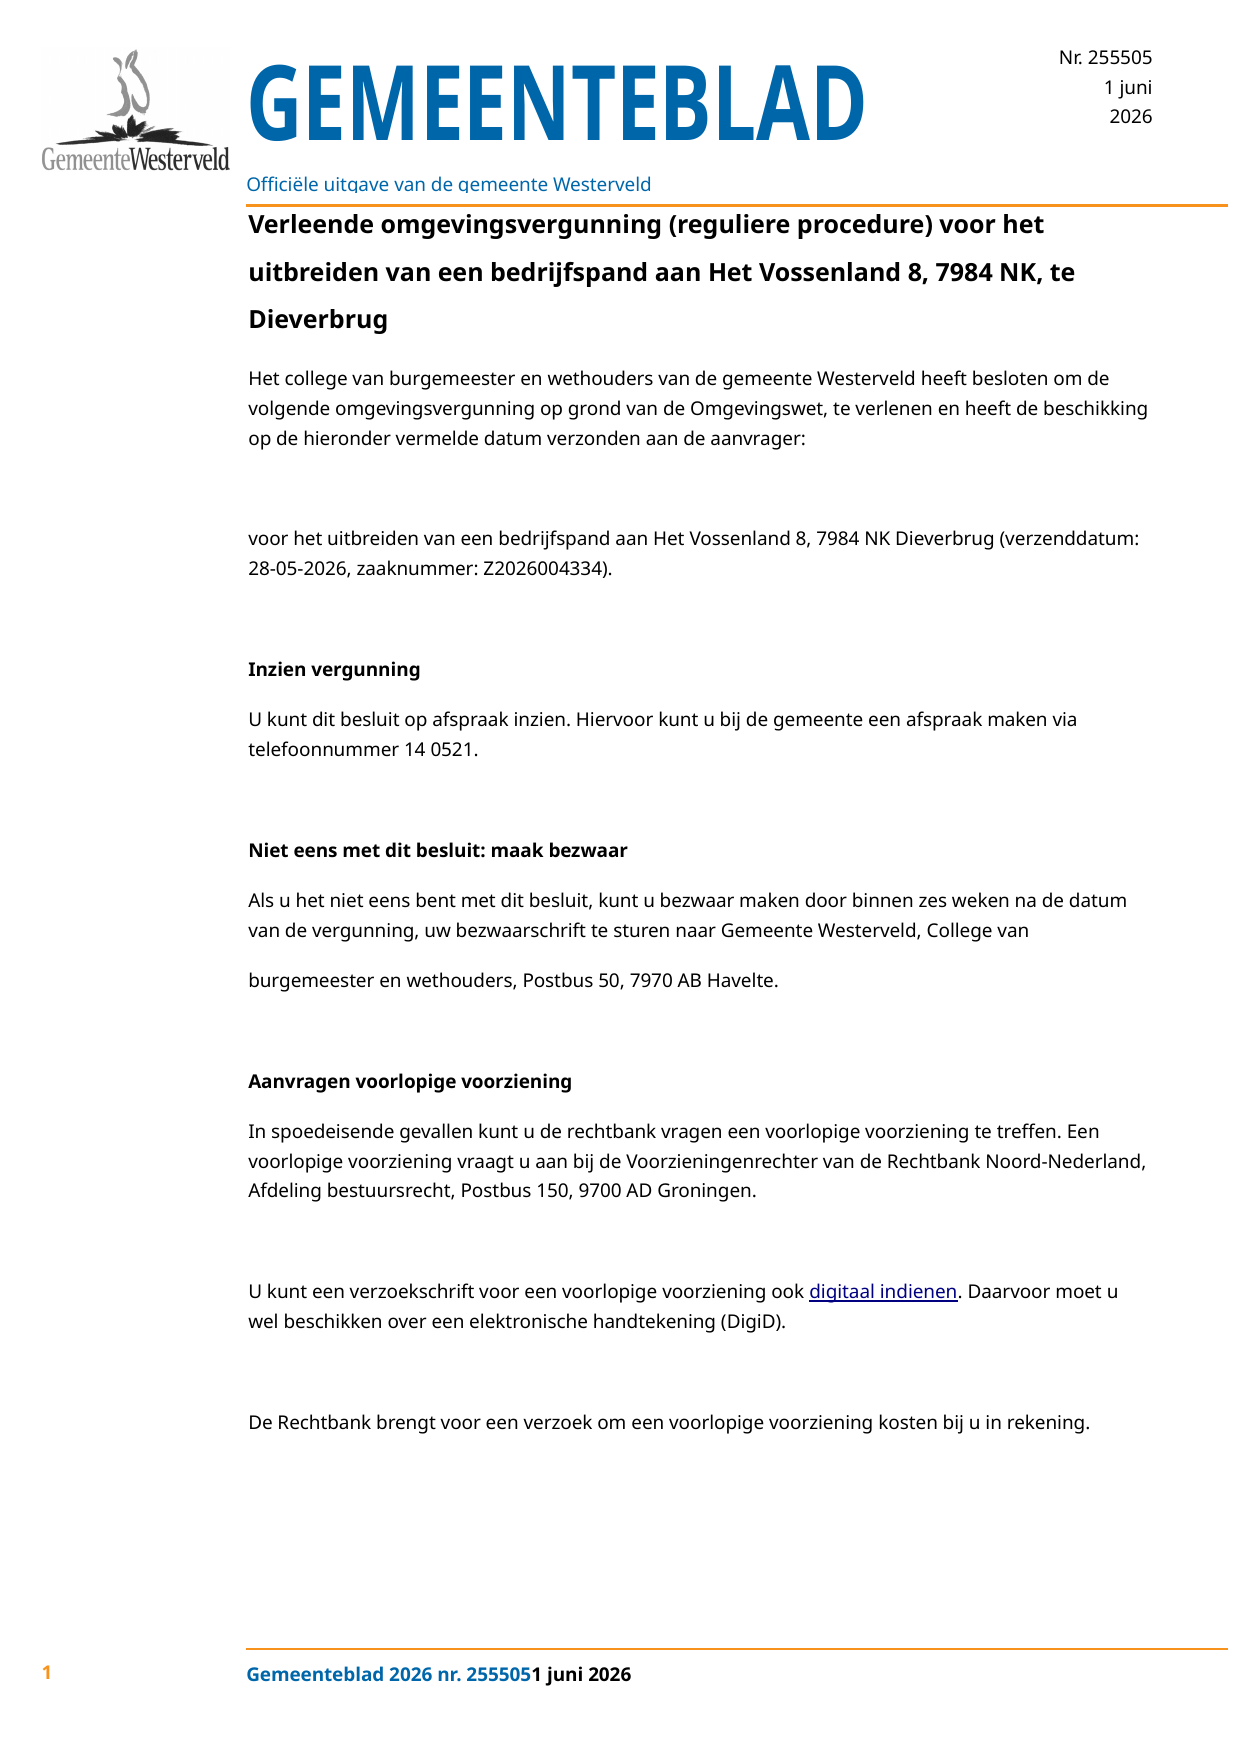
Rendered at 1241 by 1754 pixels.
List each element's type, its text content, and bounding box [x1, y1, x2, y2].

text Niet eens met dit besluit: maak bezwaar [248, 837, 1152, 862]
text In spoedeisende gevallen kunt u de rechtbank vragen een voorlopige voorziening te treffen. Een voorlopige voorziening vraagt u aan bij de Voorzieningenrechter van de Rechtbank Noord-Nederland, Afdeling bestuursrecht, Postbus 150, 9700 AD Groningen. [248, 1118, 1152, 1203]
text De Rechtbank brengt voor een verzoek om een voorlopige voorziening kosten bij u in rekening. [248, 1409, 1152, 1434]
text U kunt een verzoekschrift voor een voorlopige voorziening ook digitaal indienen. Daarvoor moet u wel beschikken over een elektronische handtekening (DigiD). [248, 1278, 1152, 1334]
picture [41, 47, 231, 172]
text Het college van burgemeester en wethouders van de gemeente Westerveld heeft besloten om de volgende omgevingsvergunning op grond van de Omgevingswet, te verlenen en heeft de beschikking op de hieronder vermelde datum verzonden aan de aanvrager: [248, 366, 1152, 450]
text burgemeester en wethouders, Postbus 50, 7970 AB Havelte. [248, 967, 1152, 993]
text Inzien vergunning [248, 656, 1152, 682]
text Aanvragen voorlopige voorziening [248, 1068, 1152, 1094]
text Als u het niet eens bent met dit besluit, kunt u bezwaar maken door binnen zes weken na de datum van de vergunning, uw bezwaarschrift te sturen naar Gemeente Westerveld, College van [248, 887, 1152, 942]
text voor het uitbreiden van een bedrijfspand aan Het Vossenland 8, 7984 NK Dieverbrug (verzenddatum: 28-05-2026, zaaknummer: Z2026004334). [248, 526, 1152, 581]
text U kunt dit besluit op afspraak inzien. Hiervoor kunt u bij de gemeente een afspraak maken via telefoonnummer 14 0521. [248, 706, 1152, 762]
text Verleende omgevingsvergunning (reguliere procedure) voor het uitbreiden van een bedrijfspand aan Het Vossenland 8, 7984 NK, te Dieverbrug [248, 207, 1152, 336]
